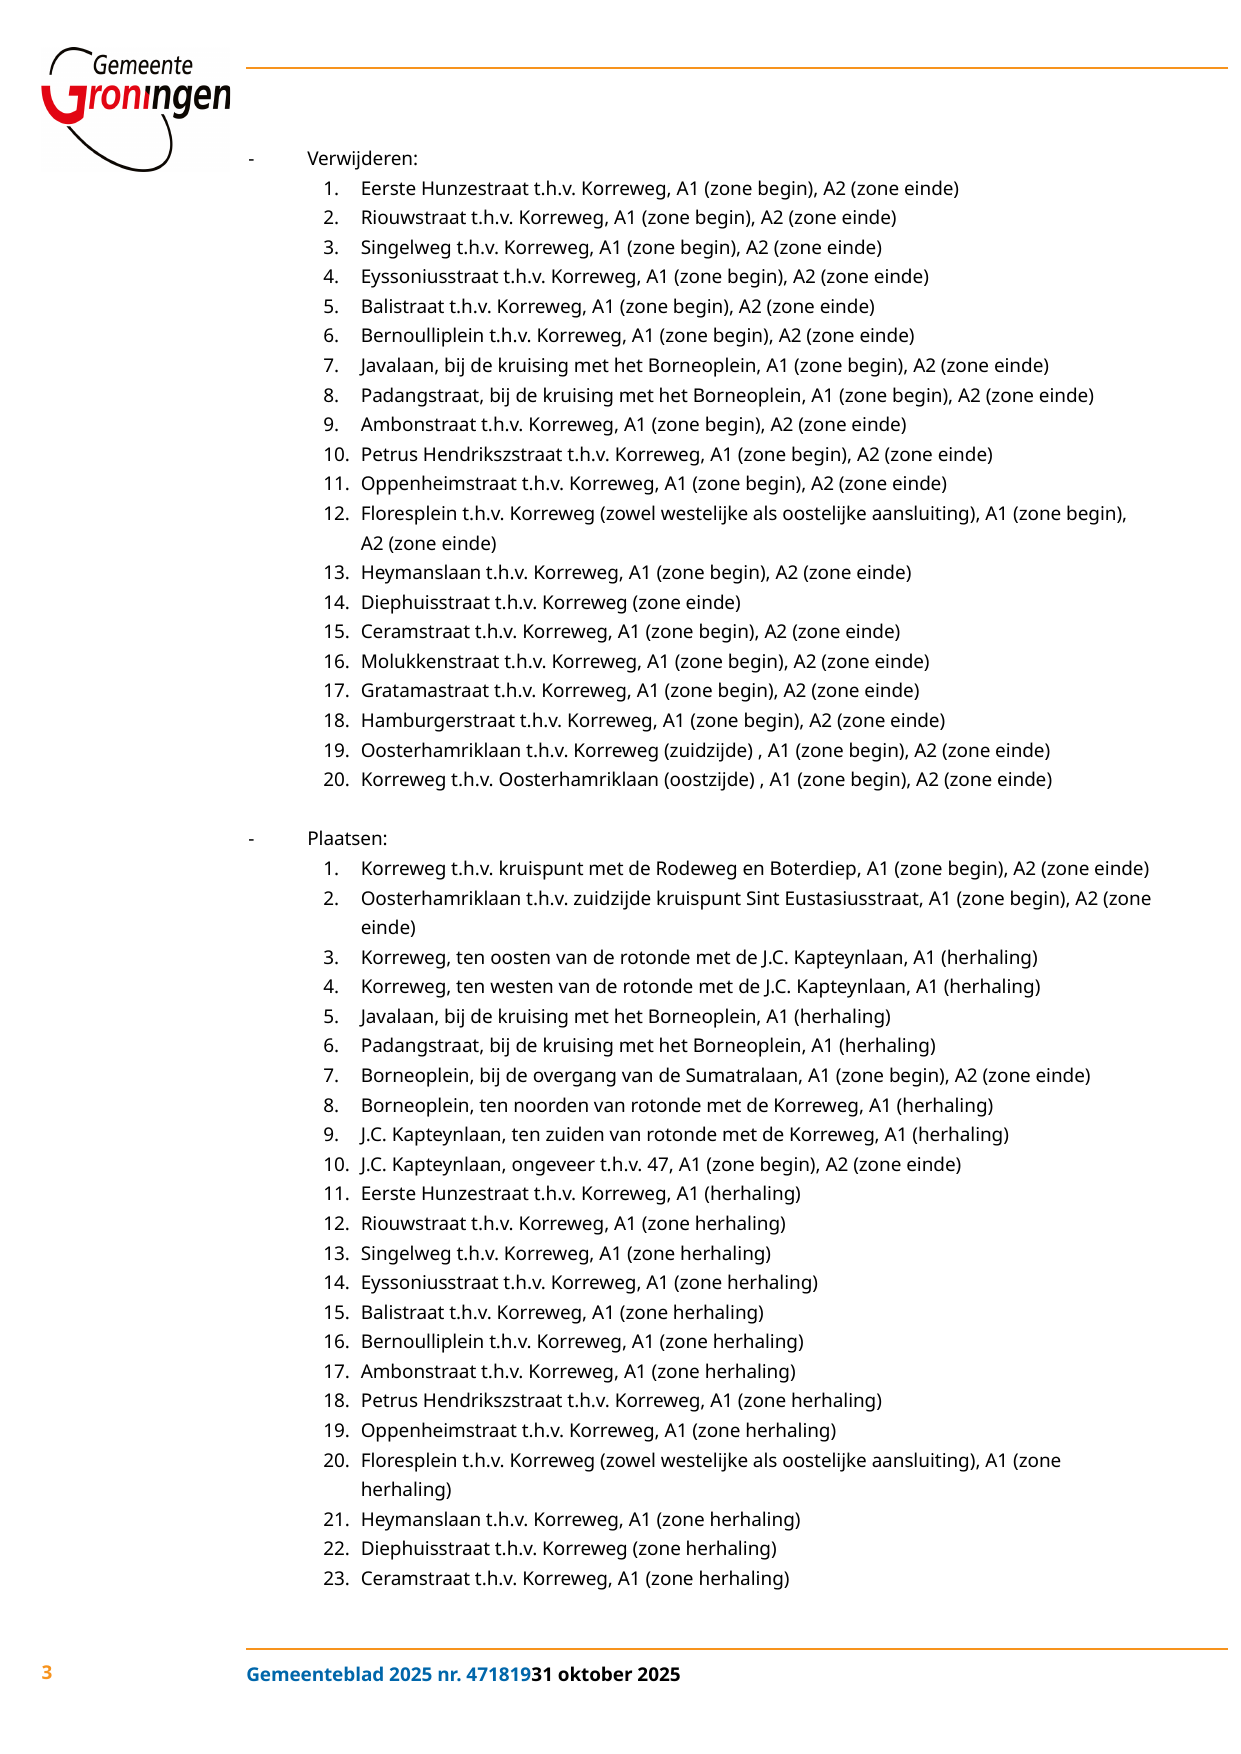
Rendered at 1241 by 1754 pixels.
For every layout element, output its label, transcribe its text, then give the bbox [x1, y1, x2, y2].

list Korreweg t.h.v. kruispunt met de Rodeweg en Boterdiep, A1 (zone begin), A2 (zone einde) [323, 855, 1152, 881]
list Eerste Hunzestraat t.h.v. Korreweg, A1 (herhaling) [323, 1181, 1152, 1206]
list Javalaan, bij de kruising met het Borneoplein, A1 (zone begin), A2 (zone einde) [323, 352, 1152, 378]
list Borneoplein, bij de overgang van de Sumatralaan, A1 (zone begin), A2 (zone einde) [323, 1062, 1152, 1088]
list Korreweg t.h.v. Oosterhamriklaan (oostzijde) , A1 (zone begin), A2 (zone einde) [323, 766, 1152, 792]
list Petrus Hendrikszstraat t.h.v. Korreweg, A1 (zone herhaling) [323, 1388, 1152, 1413]
list Javalaan, bij de kruising met het Borneoplein, A1 (herhaling) [323, 1003, 1152, 1029]
list Eyssoniusstraat t.h.v. Korreweg, A1 (zone herhaling) [323, 1269, 1152, 1295]
list Oosterhamriklaan t.h.v. Korreweg (zuidzijde) , A1 (zone begin), A2 (zone einde) [323, 737, 1152, 763]
list Oppenheimstraat t.h.v. Korreweg, A1 (zone herhaling) [323, 1417, 1152, 1443]
list Ceramstraat t.h.v. Korreweg, A1 (zone herhaling) [323, 1565, 1152, 1591]
list Riouwstraat t.h.v. Korreweg, A1 (zone herhaling) [323, 1210, 1152, 1236]
list Heymanslaan t.h.v. Korreweg, A1 (zone begin), A2 (zone einde) [323, 559, 1152, 585]
list Heymanslaan t.h.v. Korreweg, A1 (zone herhaling) [323, 1506, 1152, 1532]
list Balistraat t.h.v. Korreweg, A1 (zone begin), A2 (zone einde) [323, 293, 1152, 319]
list Floresplein t.h.v. Korreweg (zowel westelijke als oostelijke aansluiting), A1 (zone begin), A2 (zone einde) [323, 500, 1152, 556]
list Balistraat t.h.v. Korreweg, A1 (zone herhaling) [323, 1299, 1152, 1325]
list Bernoulliplein t.h.v. Korreweg, A1 (zone begin), A2 (zone einde) [323, 323, 1152, 348]
list Petrus Hendrikszstraat t.h.v. Korreweg, A1 (zone begin), A2 (zone einde) [323, 441, 1152, 467]
list Bernoulliplein t.h.v. Korreweg, A1 (zone herhaling) [323, 1328, 1152, 1354]
list Diephuisstraat t.h.v. Korreweg (zone einde) [323, 589, 1152, 615]
list J.C. Kapteynlaan, ten zuiden van rotonde met de Korreweg, A1 (herhaling) [323, 1121, 1152, 1147]
list Padangstraat, bij de kruising met het Borneoplein, A1 (zone begin), A2 (zone einde) [323, 382, 1152, 408]
list Padangstraat, bij de kruising met het Borneoplein, A1 (herhaling) [323, 1033, 1152, 1058]
list Riouwstraat t.h.v. Korreweg, A1 (zone begin), A2 (zone einde) [323, 204, 1152, 230]
list Korreweg, ten oosten van de rotonde met de J.C. Kapteynlaan, A1 (herhaling) [323, 944, 1152, 970]
list Plaatsen: [248, 826, 1152, 851]
list Borneoplein, ten noorden van rotonde met de Korreweg, A1 (herhaling) [323, 1092, 1152, 1118]
list J.C. Kapteynlaan, ongeveer t.h.v. 47, A1 (zone begin), A2 (zone einde) [323, 1151, 1152, 1177]
list Oppenheimstraat t.h.v. Korreweg, A1 (zone begin), A2 (zone einde) [323, 471, 1152, 496]
list Eyssoniusstraat t.h.v. Korreweg, A1 (zone begin), A2 (zone einde) [323, 263, 1152, 289]
list Eerste Hunzestraat t.h.v. Korreweg, A1 (zone begin), A2 (zone einde) [323, 175, 1152, 201]
list Gratamastraat t.h.v. Korreweg, A1 (zone begin), A2 (zone einde) [323, 678, 1152, 703]
list Verwijderen: [248, 145, 1152, 171]
list Oosterhamriklaan t.h.v. zuidzijde kruispunt Sint Eustasiusstraat, A1 (zone begin), A2 (zone einde) [323, 885, 1152, 940]
list Ambonstraat t.h.v. Korreweg, A1 (zone herhaling) [323, 1358, 1152, 1384]
list Singelweg t.h.v. Korreweg, A1 (zone begin), A2 (zone einde) [323, 234, 1152, 260]
list Ambonstraat t.h.v. Korreweg, A1 (zone begin), A2 (zone einde) [323, 411, 1152, 437]
list Korreweg, ten westen van de rotonde met de J.C. Kapteynlaan, A1 (herhaling) [323, 973, 1152, 999]
list Diephuisstraat t.h.v. Korreweg (zone herhaling) [323, 1536, 1152, 1561]
list Floresplein t.h.v. Korreweg (zowel westelijke als oostelijke aansluiting), A1 (zone herhaling) [323, 1447, 1152, 1502]
list Molukkenstraat t.h.v. Korreweg, A1 (zone begin), A2 (zone einde) [323, 648, 1152, 674]
list Singelweg t.h.v. Korreweg, A1 (zone herhaling) [323, 1240, 1152, 1266]
list Hamburgerstraat t.h.v. Korreweg, A1 (zone begin), A2 (zone einde) [323, 707, 1152, 733]
list Ceramstraat t.h.v. Korreweg, A1 (zone begin), A2 (zone einde) [323, 618, 1152, 644]
picture [41, 47, 231, 172]
